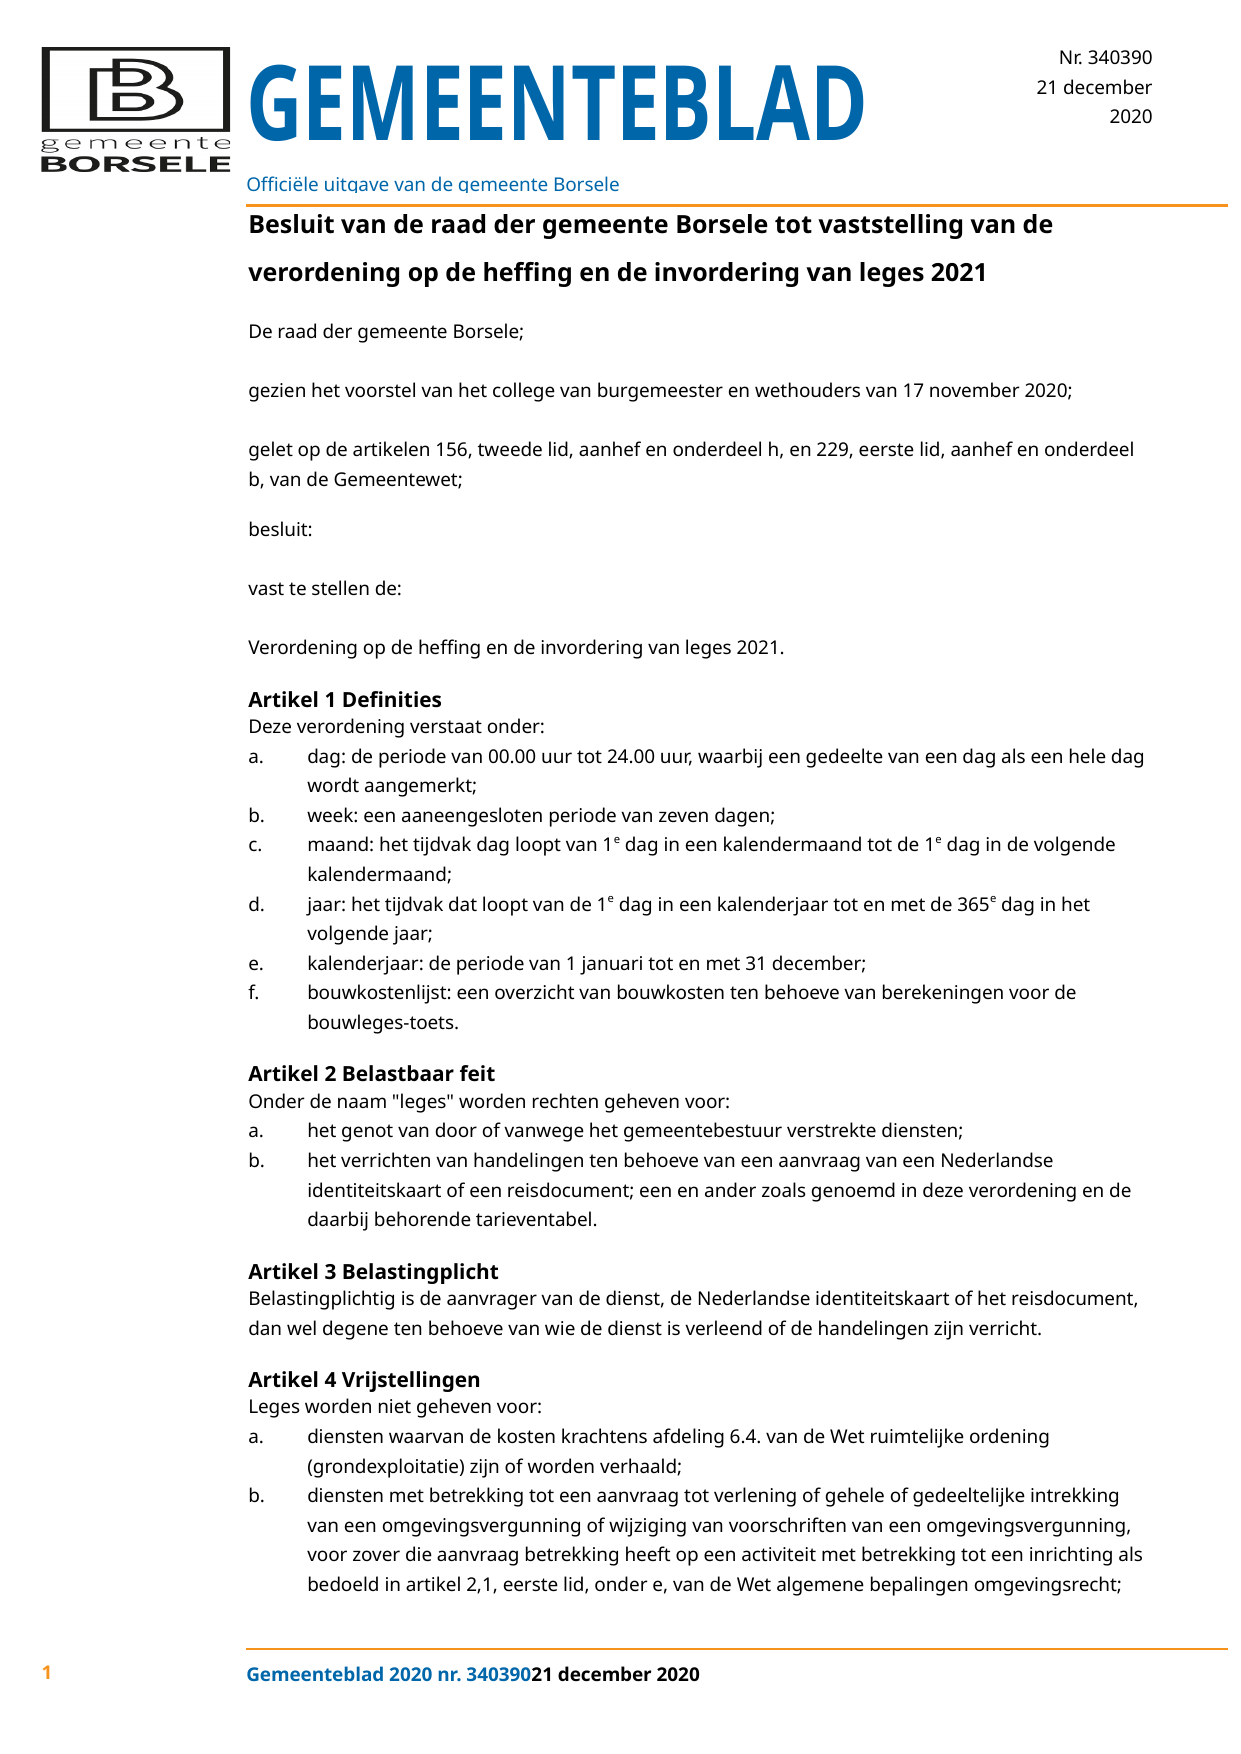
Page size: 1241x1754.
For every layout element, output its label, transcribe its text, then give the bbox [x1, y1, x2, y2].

text Leges worden niet geheven voor: [248, 1394, 1152, 1419]
list kalenderjaar: de periode van 1 januari tot en met 31 december; [248, 950, 1152, 976]
list diensten met betrekking tot een aanvraag tot verlening of gehele of gedeeltelijke intrekking van een omgevingsvergunning of wijziging van voorschriften van een omgevingsvergunning, voor zover die aanvraag betrekking heeft op een activiteit met betrekking tot een inrichting als bedoeld in artikel 2,1, eerste lid, onder e, van de Wet algemene bepalingen omgevingsrecht; [248, 1482, 1152, 1597]
text vast te stellen de: [248, 575, 1152, 601]
text gelet op de artikelen 156, tweede lid, aanhef en onderdeel h, en 229, eerste lid, aanhef en onderdeel b, van de Gemeentewet; [248, 436, 1152, 492]
list het verrichten van handelingen ten behoeve van een aanvraag van een Nederlandse identiteitskaart of een reisdocument; een en ander zoals genoemd in deze verordening en de daarbij behorende tarieventabel. [248, 1147, 1152, 1232]
text Artikel 2 Belastbaar feit [248, 1059, 1152, 1088]
text Verordening op de heffing en de invordering van leges 2021. [248, 634, 1152, 660]
picture [41, 47, 231, 172]
list dag: de periode van 00.00 uur tot 24.00 uur, waarbij een gedeelte van een dag als een hele dag wordt aangemerkt; [248, 743, 1152, 798]
list het genot van door of vanwege het gemeentebestuur verstrekte diensten; [248, 1118, 1152, 1143]
text Belastingplichtig is de aanvrager van de dienst, de Nederlandse identiteitskaart of het reisdocument, dan wel degene ten behoeve van wie de dienst is verleend of de handelingen zijn verricht. [248, 1285, 1152, 1341]
text Artikel 3 Belastingplicht [248, 1257, 1152, 1285]
list jaar: het tijdvak dat loopt van de 1e dag in een kalenderjaar tot en met de 365e dag in het volgende jaar; [248, 891, 1152, 946]
list diensten waarvan de kosten krachtens afdeling 6.4. van de Wet ruimtelijke ordening (grondexploitatie) zijn of worden verhaald; [248, 1423, 1152, 1478]
text gezien het voorstel van het college van burgemeester en wethouders van 17 november 2020; [248, 377, 1152, 403]
text Artikel 4 Vrijstellingen [248, 1365, 1152, 1394]
text Besluit van de raad der gemeente Borsele tot vaststelling van de verordening op de heffing en de invordering van leges 2021 [248, 207, 1152, 288]
list bouwkostenlijst: een overzicht van bouwkosten ten behoeve van berekeningen voor de bouwleges-toets. [248, 979, 1152, 1035]
text besluit: [248, 516, 1152, 542]
text De raad der gemeente Borsele; [248, 318, 1152, 344]
text Onder de naam "leges" worden rechten geheven voor: [248, 1088, 1152, 1114]
text Deze verordening verstaat onder: [248, 713, 1152, 739]
text Artikel 1 Definities [248, 685, 1152, 713]
list maand: het tijdvak dag loopt van 1e dag in een kalendermaand tot de 1e dag in de volgende kalendermaand; [248, 832, 1152, 887]
list week: een aaneengesloten periode van zeven dagen; [248, 802, 1152, 828]
